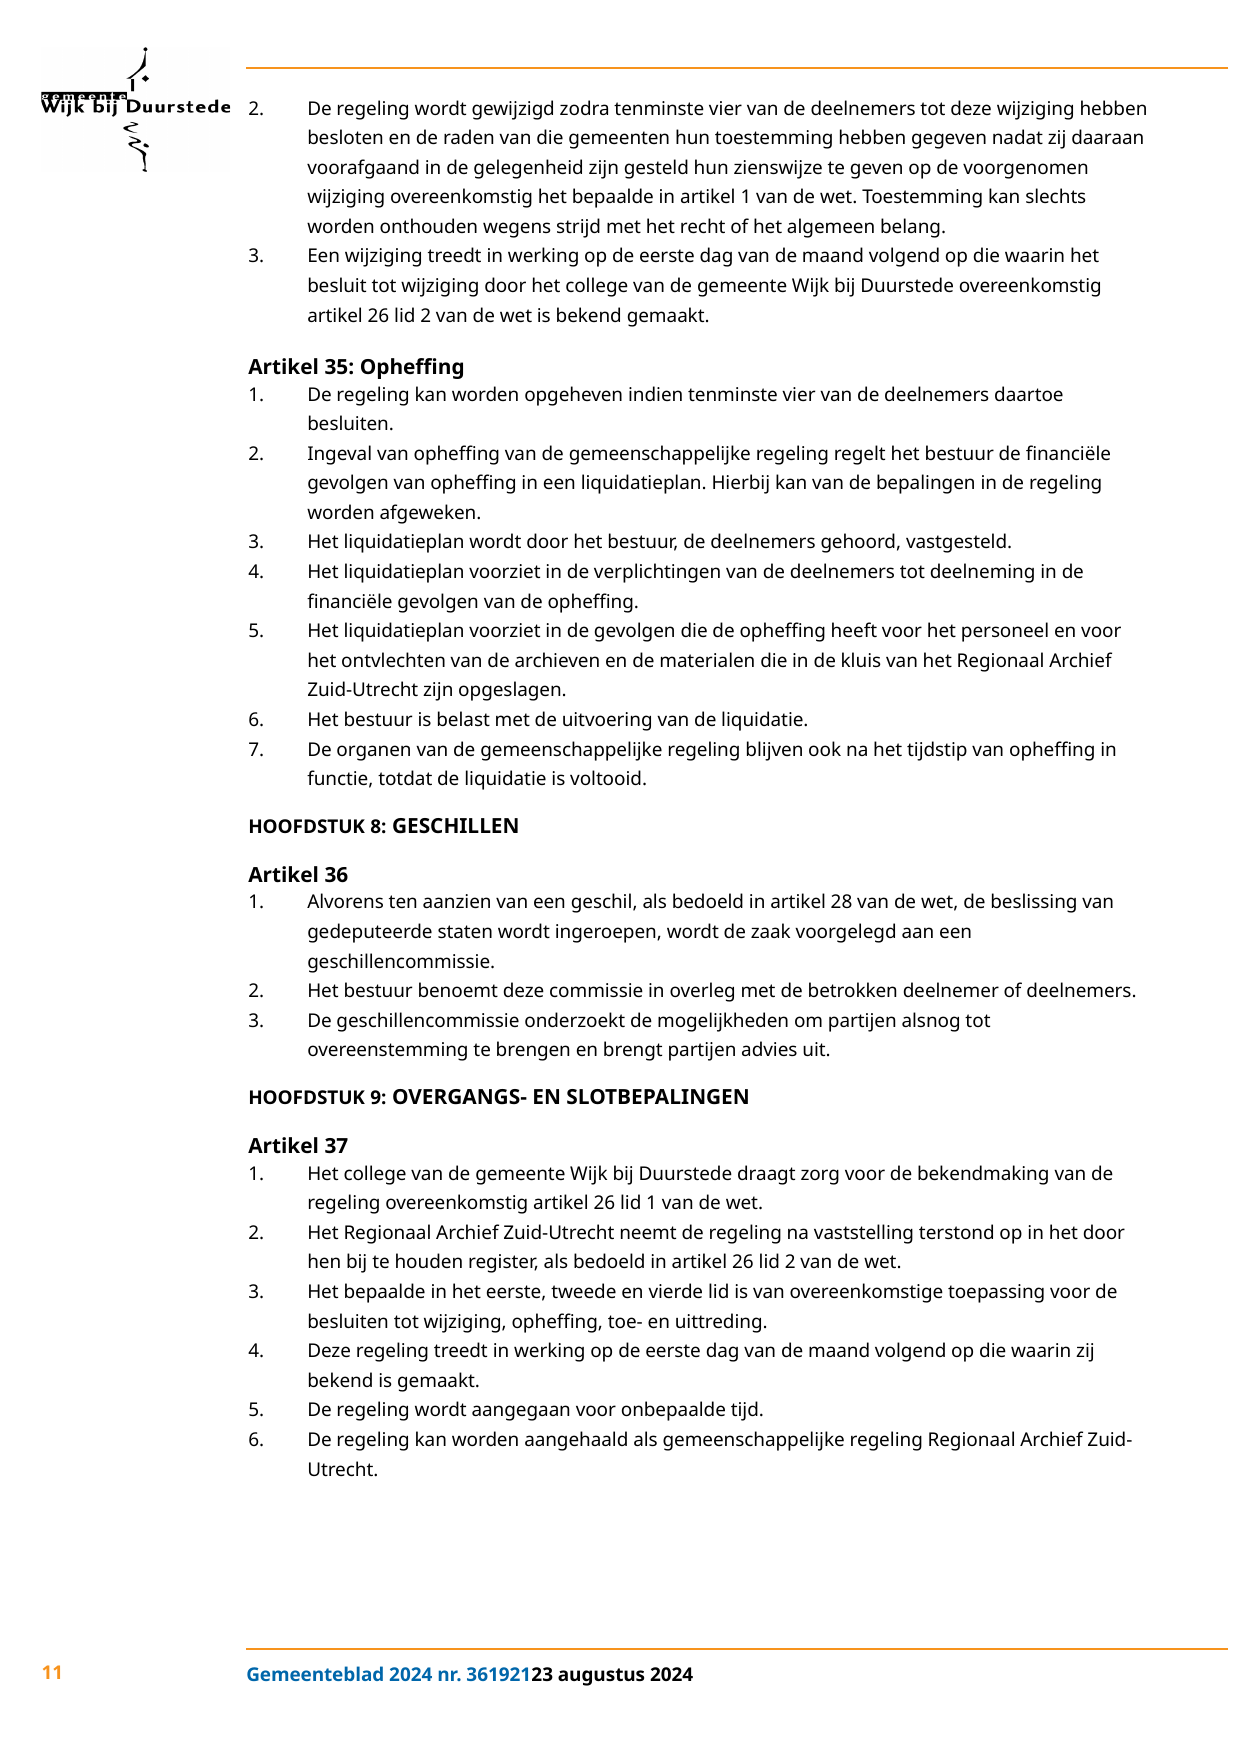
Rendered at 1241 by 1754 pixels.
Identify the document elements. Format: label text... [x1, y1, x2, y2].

list Alvorens ten aanzien van een geschil, als bedoeld in artikel 28 van de wet, de beslissing van gedeputeerde staten wordt ingeroepen, wordt de zaak voorgelegd aan een geschillencommissie. [248, 889, 1152, 973]
text HOOFDSTUK 8: GESCHILLEN [248, 811, 1152, 839]
list De organen van de gemeenschappelijke regeling blijven ook na het tijdstip van opheffing in functie, totdat de liquidatie is voltooid. [248, 736, 1152, 791]
list Het liquidatieplan voorziet in de gevolgen die de opheffing heeft voor het personeel en voor het ontvlechten van de archieven en de materialen die in de kluis van het Regionaal Archief Zuid-Utrecht zijn opgeslagen. [248, 617, 1152, 702]
list De geschillencommissie onderzoekt de mogelijkheden om partijen alsnog tot overeenstemming te brengen en brengt partijen advies uit. [248, 1007, 1152, 1062]
list Het bestuur benoemt deze commissie in overleg met de betrokken deelnemer of deelnemers. [248, 977, 1152, 1003]
text Artikel 37 [248, 1131, 1152, 1160]
list Het bepaalde in het eerste, tweede en vierde lid is van overeenkomstige toepassing voor de besluiten tot wijziging, opheffing, toe- en uittreding. [248, 1278, 1152, 1333]
list Een wijziging treedt in werking op de eerste dag van de maand volgend op die waarin het besluit tot wijziging door het college van de gemeente Wijk bij Duurstede overeenkomstig artikel 26 lid 2 van de wet is bekend gemaakt. [248, 243, 1152, 328]
list De regeling wordt aangegaan voor onbepaalde tijd. [248, 1397, 1152, 1422]
list De regeling wordt gewijzigd zodra tenminste vier van de deelnemers tot deze wijziging hebben besloten en de raden van die gemeenten hun toestemming hebben gegeven nadat zij daaraan voorafgaand in de gelegenheid zijn gesteld hun zienswijze te geven op de voorgenomen wijziging overeenkomstig het bepaalde in artikel 1 van de wet. Toestemming kan slechts worden onthouden wegens strijd met het recht of het algemeen belang. [248, 95, 1152, 239]
list Het bestuur is belast met de uitvoering van de liquidatie. [248, 706, 1152, 732]
list Het Regionaal Archief Zuid-Utrecht neemt de regeling na vaststelling terstond op in het door hen bij te houden register, als bedoeld in artikel 26 lid 2 van de wet. [248, 1219, 1152, 1274]
list De regeling kan worden aangehaald als gemeenschappelijke regeling Regionaal Archief Zuid-Utrecht. [248, 1426, 1152, 1481]
text Artikel 36 [248, 860, 1152, 889]
text Artikel 35: Opheffing [248, 352, 1152, 381]
picture [41, 47, 231, 172]
list Het college van de gemeente Wijk bij Duurstede draagt zorg voor de bekendmaking van de regeling overeenkomstig artikel 26 lid 1 van de wet. [248, 1160, 1152, 1215]
list Ingeval van opheffing van de gemeenschappelijke regeling regelt het bestuur de financiële gevolgen van opheffing in een liquidatieplan. Hierbij kan van de bepalingen in de regeling worden afgeweken. [248, 440, 1152, 525]
list De regeling kan worden opgeheven indien tenminste vier van de deelnemers daartoe besluiten. [248, 381, 1152, 436]
list Het liquidatieplan voorziet in de verplichtingen van de deelnemers tot deelneming in de financiële gevolgen van de opheffing. [248, 558, 1152, 613]
list Deze regeling treedt in werking op de eerste dag van de maand volgend op die waarin zij bekend is gemaakt. [248, 1337, 1152, 1393]
list Het liquidatieplan wordt door het bestuur, de deelnemers gehoord, vastgesteld. [248, 529, 1152, 554]
text HOOFDSTUK 9: OVERGANGS- EN SLOTBEPALINGEN [248, 1082, 1152, 1111]
